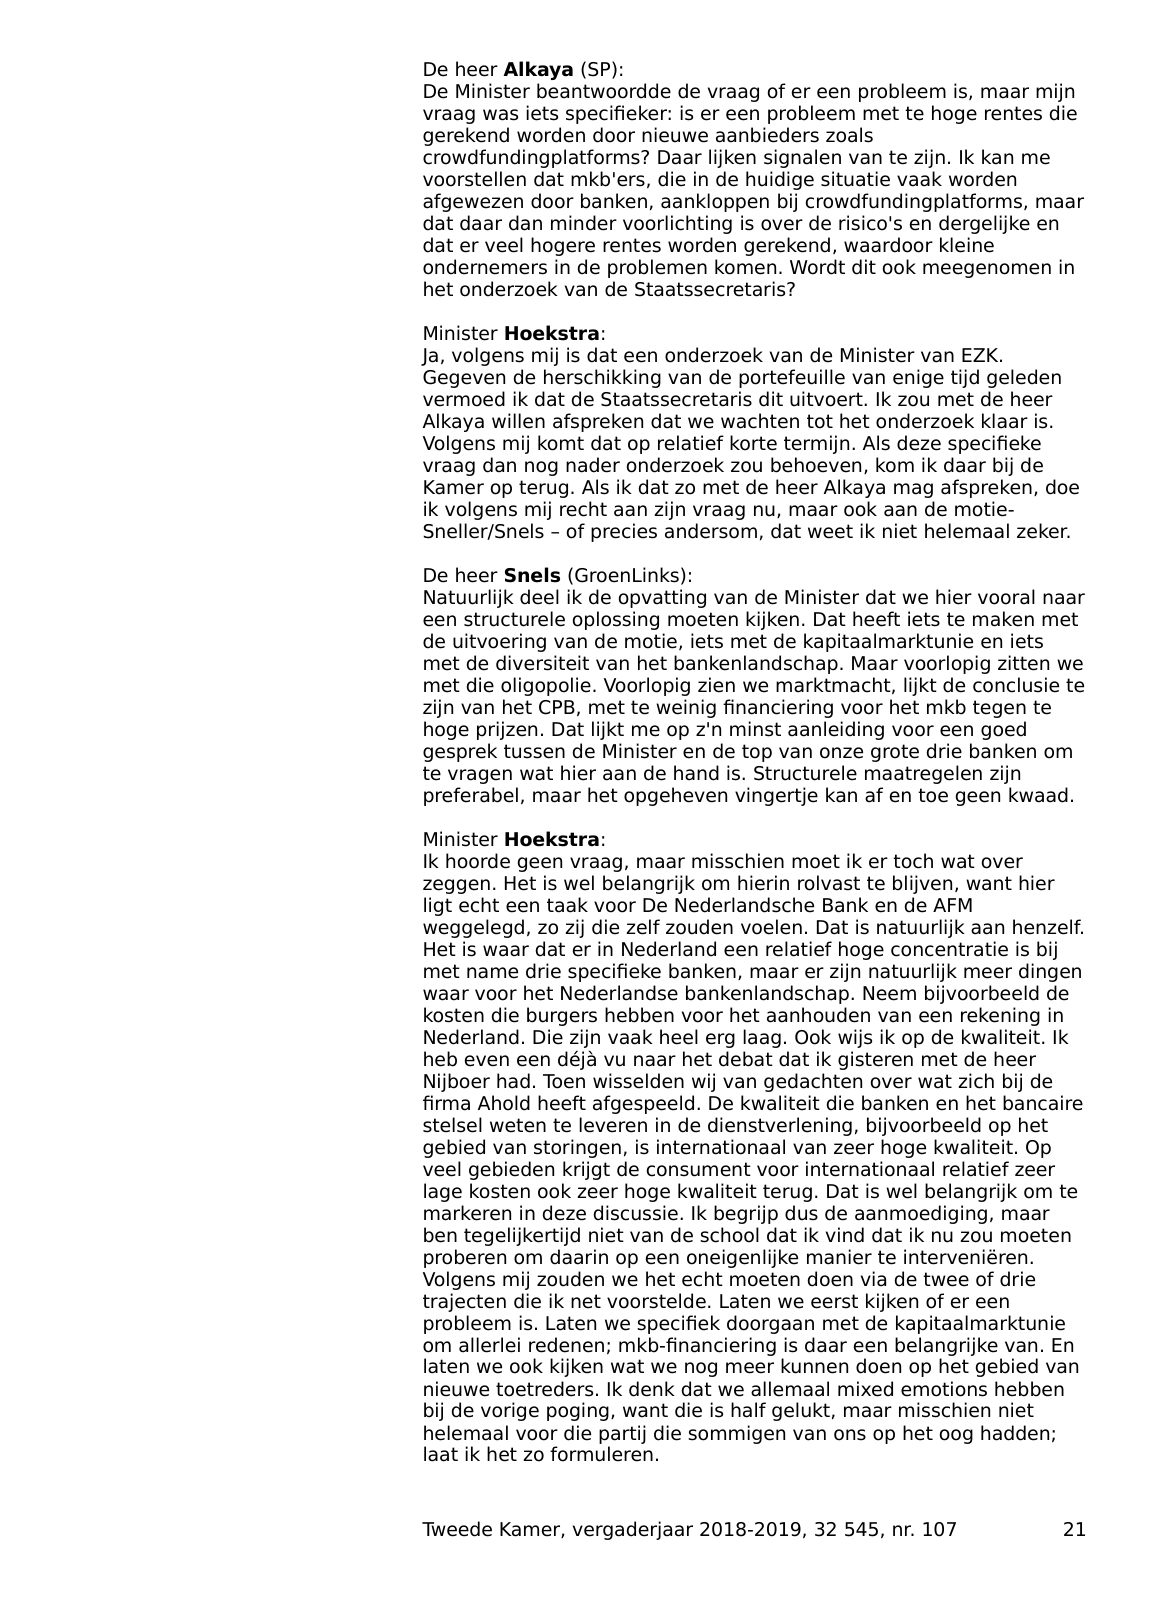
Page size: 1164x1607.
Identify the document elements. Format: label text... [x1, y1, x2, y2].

text Minister Hoekstra: [422, 323, 1087, 345]
text Natuurlijk deel ik de opvatting van de Minister dat we hier vooral naar een structurele oplossing moeten kijken. Dat heeft iets te maken met de uitvoering van de motie, iets met de kapitaalmarktunie en iets met de diversiteit van het bankenlandschap. Maar voorlopig zitten we met die oligopolie. Voorlopig zien we marktmacht, lijkt de conclusie te zijn van het CPB, met te weinig financiering voor het mkb tegen te hoge prijzen. Dat lijkt me op z'n minst aanleiding voor een goed gesprek tussen de Minister en de top van onze grote drie banken om te vragen wat hier aan de hand is. Structurele maatregelen zijn preferabel, maar het opgeheven vingertje kan af en toe geen kwaad. [422, 587, 1087, 807]
text Minister Hoekstra: [422, 829, 1087, 851]
text De heer Snels (GroenLinks): [422, 565, 1087, 587]
text Ik hoorde geen vraag, maar misschien moet ik er toch wat over zeggen. Het is wel belangrijk om hierin rolvast te blijven, want hier ligt echt een taak voor De Nederlandsche Bank en de AFM weggelegd, zo zij die zelf zouden voelen. Dat is natuurlijk aan henzelf. Het is waar dat er in Nederland een relatief hoge concentratie is bij met name drie specifieke banken, maar er zijn natuurlijk meer dingen waar voor het Nederlandse bankenlandschap. Neem bijvoorbeeld de kosten die burgers hebben voor het aanhouden van een rekening in Nederland. Die zijn vaak heel erg laag. Ook wijs ik op de kwaliteit. Ik heb even een déjà vu naar het debat dat ik gisteren met de heer Nijboer had. Toen wisselden wij van gedachten over wat zich bij de firma Ahold heeft afgespeeld. De kwaliteit die banken en het bancaire stelsel weten te leveren in de dienstverlening, bijvoorbeeld op het gebied van storingen, is internationaal van zeer hoge kwaliteit. Op veel gebieden krijgt de consument voor internationaal relatief zeer lage kosten ook zeer hoge kwaliteit terug. Dat is wel belangrijk om te markeren in deze discussie. Ik begrijp dus de aanmoediging, maar ben tegelijkertijd niet van de school dat ik vind dat ik nu zou moeten proberen om daarin op een oneigenlijke manier te interveniëren. Volgens mij zouden we het echt moeten doen via de twee of drie trajecten die ik net voorstelde. Laten we eerst kijken of er een probleem is. Laten we specifiek doorgaan met de kapitaalmarktunie om allerlei redenen; mkb-financiering is daar een belangrijke van. En laten we ook kijken wat we nog meer kunnen doen op het gebied van nieuwe toetreders. Ik denk dat we allemaal mixed emotions hebben bij de vorige poging, want die is half gelukt, maar misschien niet helemaal voor die partij die sommigen van ons op het oog hadden; laat ik het zo formuleren. [422, 851, 1087, 1466]
text De heer Alkaya (SP): [422, 59, 1087, 81]
text De Minister beantwoordde de vraag of er een probleem is, maar mijn vraag was iets specifieker: is er een probleem met te hoge rentes die gerekend worden door nieuwe aanbieders zoals crowdfundingplatforms? Daar lijken signalen van te zijn. Ik kan me voorstellen dat mkb'ers, die in de huidige situatie vaak worden afgewezen door banken, aankloppen bij crowdfundingplatforms, maar dat daar dan minder voorlichting is over de risico's en dergelijke en dat er veel hogere rentes worden gerekend, waardoor kleine ondernemers in de problemen komen. Wordt dit ook meegenomen in het onderzoek van de Staatssecretaris? [422, 81, 1087, 301]
text Ja, volgens mij is dat een onderzoek van de Minister van EZK. Gegeven de herschikking van de portefeuille van enige tijd geleden vermoed ik dat de Staatssecretaris dit uitvoert. Ik zou met de heer Alkaya willen afspreken dat we wachten tot het onderzoek klaar is. Volgens mij komt dat op relatief korte termijn. Als deze specifieke vraag dan nog nader onderzoek zou behoeven, kom ik daar bij de Kamer op terug. Als ik dat zo met de heer Alkaya mag afspreken, doe ik volgens mij recht aan zijn vraag nu, maar ook aan de motie-Sneller/Snels – of precies andersom, dat weet ik niet helemaal zeker. [422, 345, 1087, 543]
